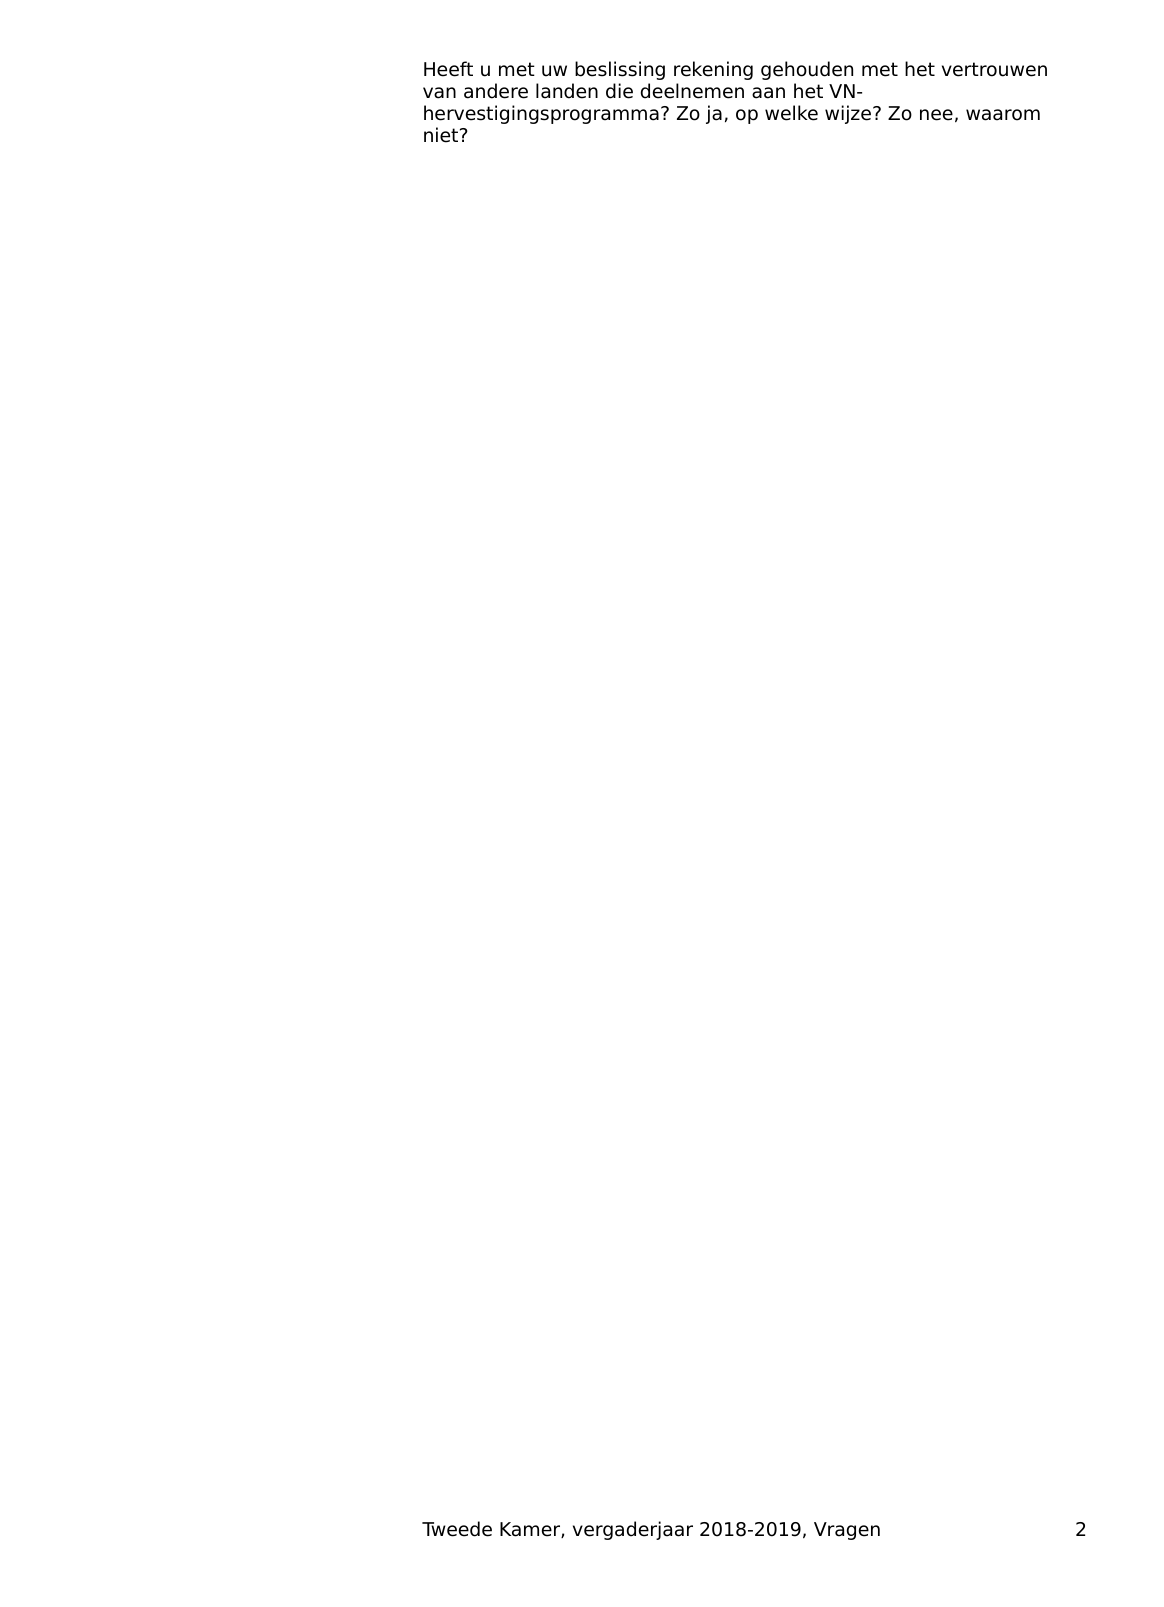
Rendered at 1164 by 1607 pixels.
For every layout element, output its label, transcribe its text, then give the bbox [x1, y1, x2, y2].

text Heeft u met uw beslissing rekening gehouden met het vertrouwen van andere landen die deelnemen aan het VN-hervestigingsprogramma? Zo ja, op welke wijze? Zo nee, waarom niet? [422, 59, 1087, 147]
